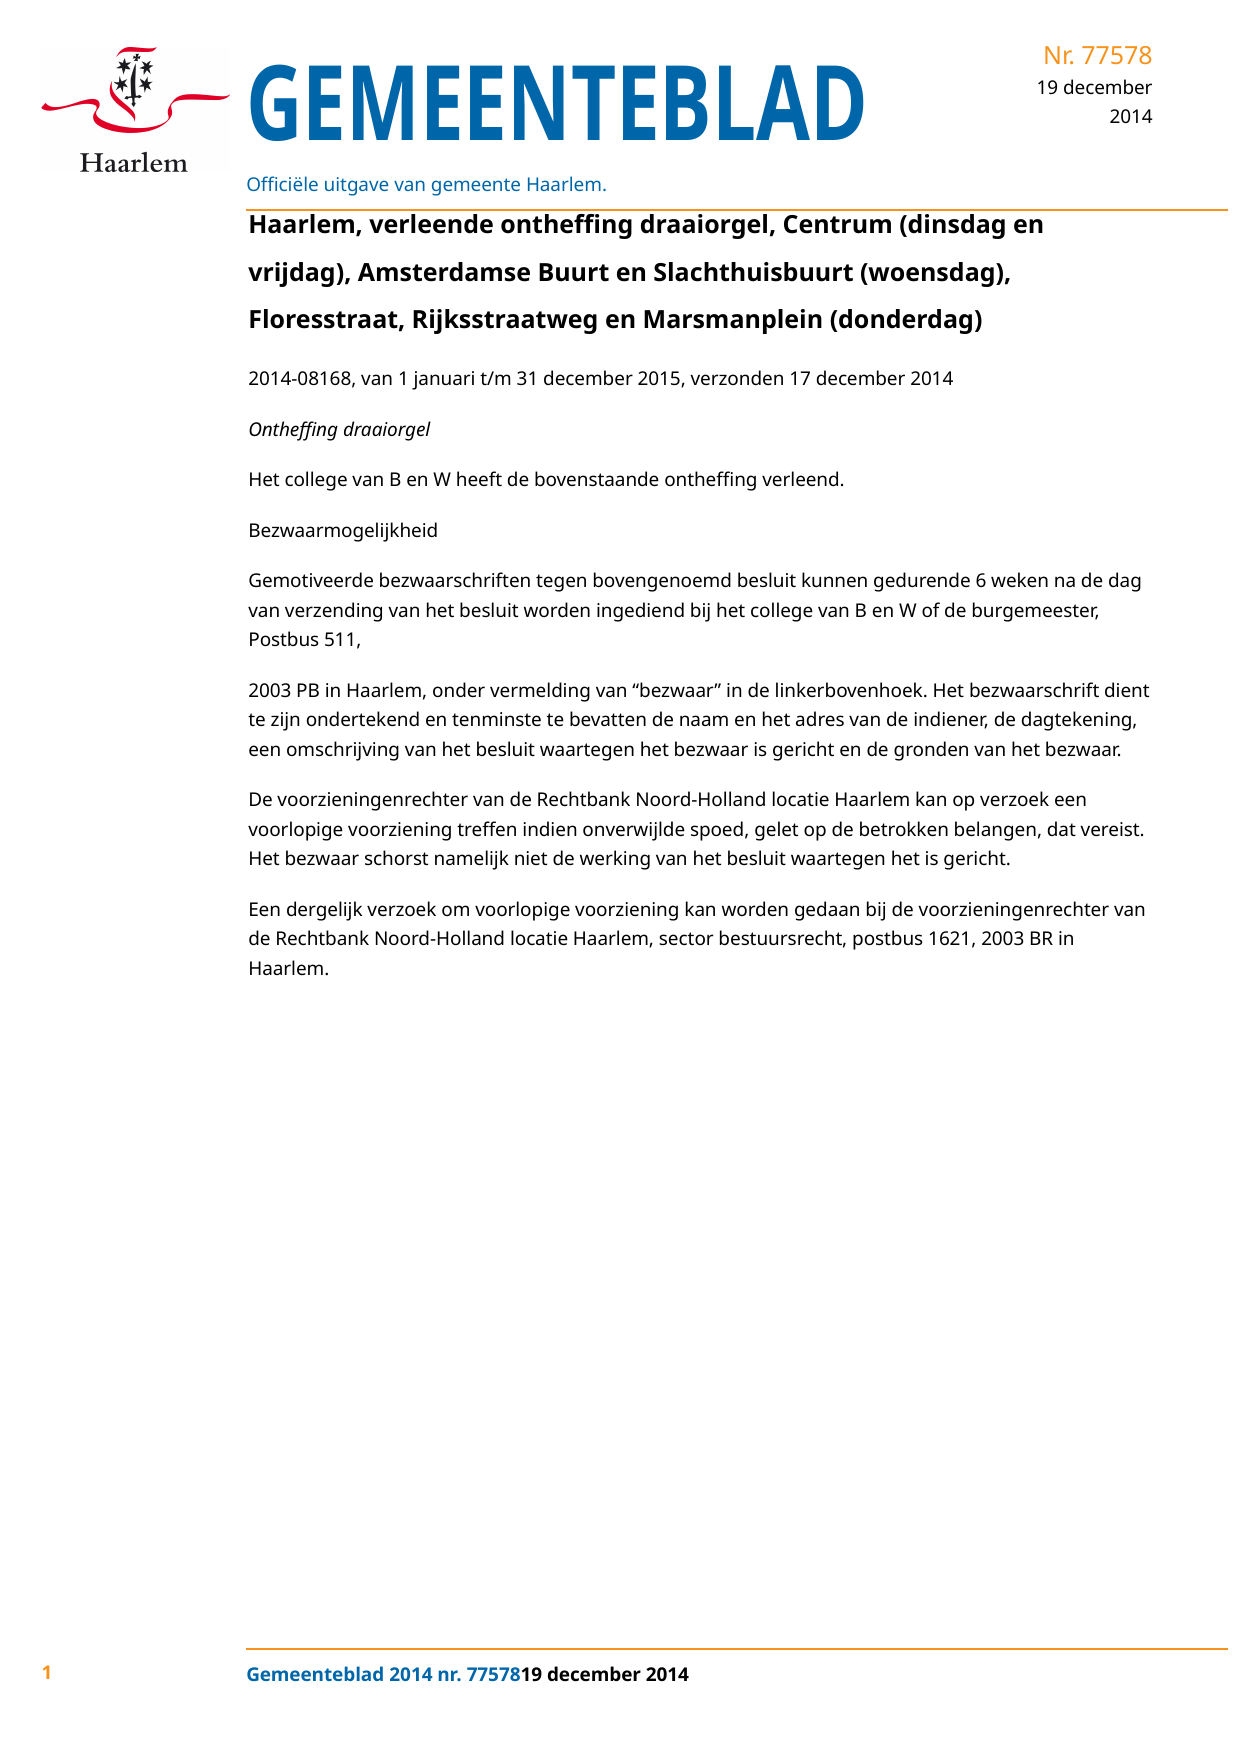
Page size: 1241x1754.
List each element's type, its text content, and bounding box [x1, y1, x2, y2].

text Bezwaarmogelijkheid [248, 517, 1152, 542]
text Het college van B en W heeft de bovenstaande ontheffing verleend. [248, 466, 1152, 492]
text Haarlem, verleende ontheffing draaiorgel, Centrum (dinsdag en vrijdag), Amsterdamse Buurt en Slachthuisbuurt (woensdag), Floresstraat, Rijksstraatweg en Marsmanplein (donderdag) [248, 211, 1152, 336]
text De voorzieningenrechter van de Rechtbank Noord-Holland locatie Haarlem kan op verzoek een voorlopige voorziening treffen indien onverwijlde spoed, gelet op de betrokken belangen, dat vereist. Het bezwaar schorst namelijk niet de werking van het besluit waartegen het is gericht. [248, 786, 1152, 871]
text 2003 PB in Haarlem, onder vermelding van “bezwaar” in de linkerbovenhoek. Het bezwaarschrift dient te zijn ondertekend en tenminste te bevatten de naam en het adres van de indiener, de dagtekening, een omschrijving van het besluit waartegen het bezwaar is gericht en de gronden van het bezwaar. [248, 677, 1152, 762]
text 2014-08168, van 1 januari t/m 31 december 2015, verzonden 17 december 2014 [248, 366, 1152, 391]
text Ontheffing draaiorgel [248, 416, 1152, 442]
text Een dergelijk verzoek om voorlopige voorziening kan worden gedaan bij de voorzieningenrechter van de Rechtbank Noord-Holland locatie Haarlem, sector bestuursrecht, postbus 1621, 2003 BR in Haarlem. [248, 896, 1152, 981]
text Gemotiveerde bezwaarschriften tegen bovengenoemd besluit kunnen gedurende 6 weken na de dag van verzending van het besluit worden ingediend bij het college van B en W of de burgemeester, Postbus 511, [248, 567, 1152, 652]
picture [41, 47, 231, 172]
